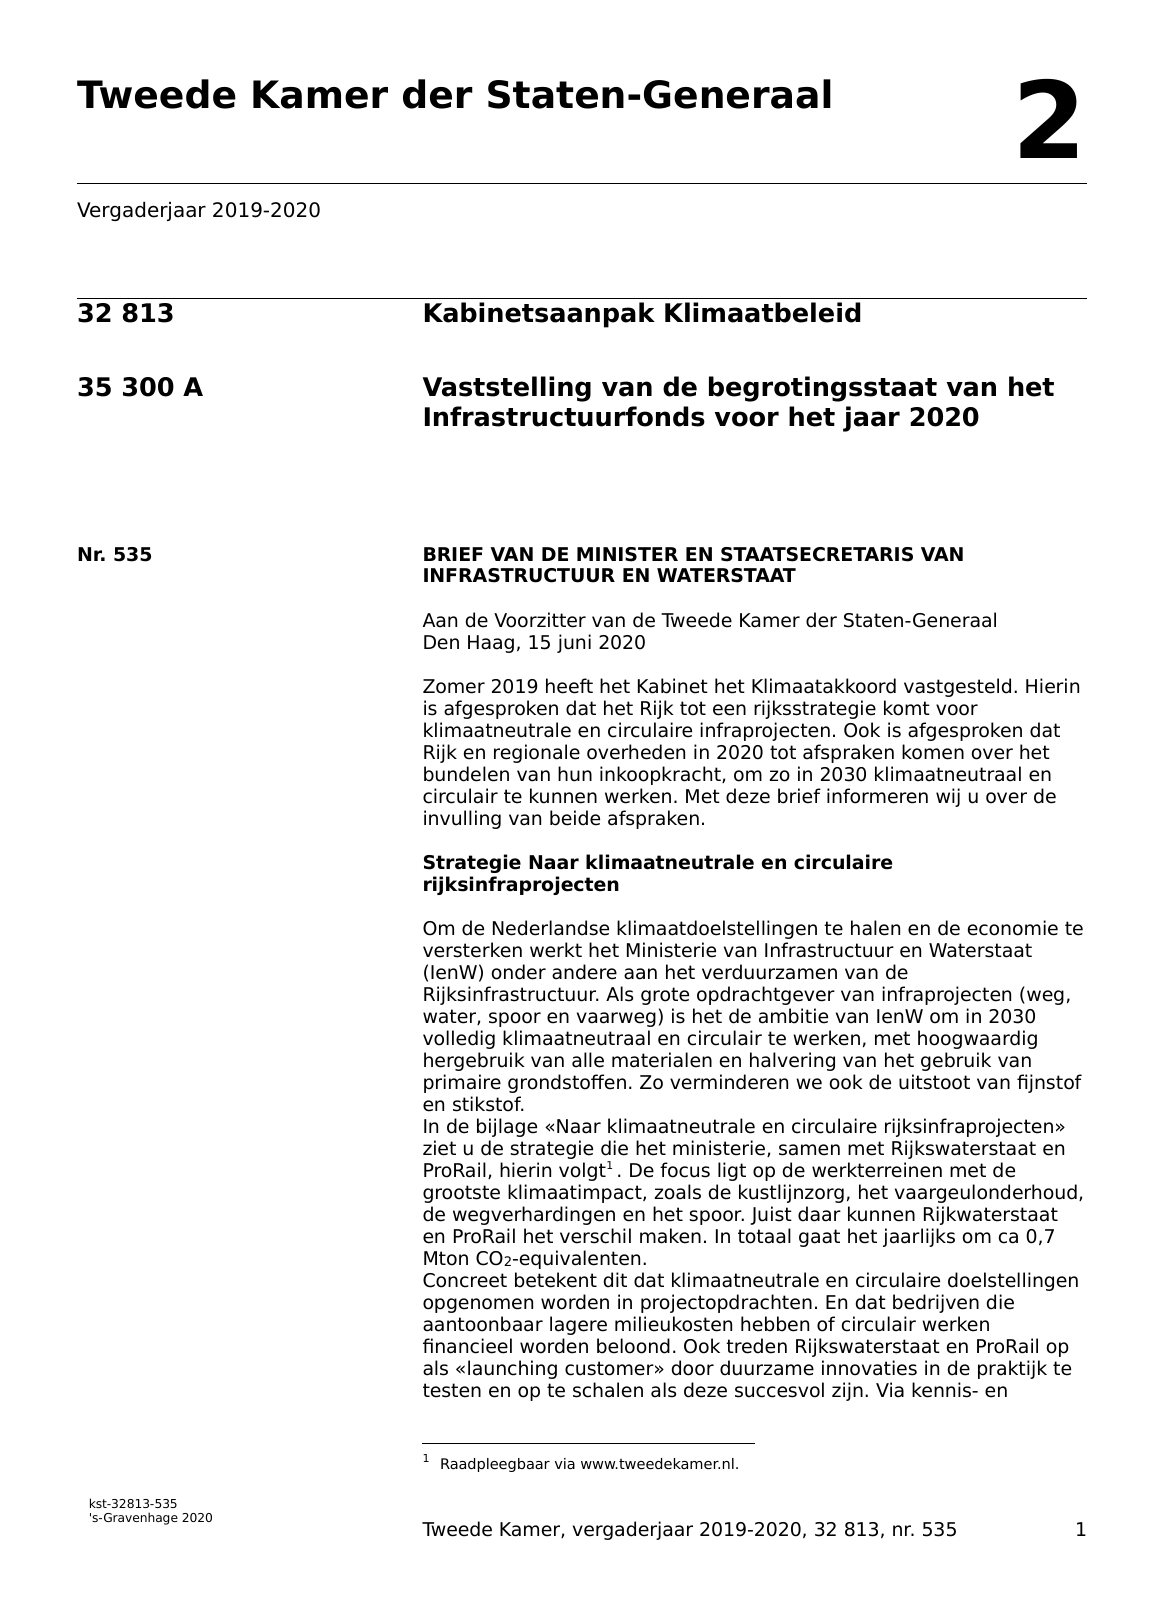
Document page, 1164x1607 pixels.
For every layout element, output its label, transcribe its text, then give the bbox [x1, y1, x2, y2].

text Den Haag, 15 juni 2020 [422, 632, 1087, 653]
text Aan de Voorzitter van de Tweede Kamer der Staten-Generaal [422, 609, 1087, 632]
text Concreet betekent dit dat klimaatneutrale en circulaire doelstellingen opgenomen worden in projectopdrachten. En dat bedrijven die aantoonbaar lagere milieukosten hebben of circulair werken financieel worden beloond. Ook treden Rijkswaterstaat en ProRail op als «launching customer» door duurzame innovaties in de praktijk te testen en op te schalen als deze succesvol zijn. Via kennis- en [422, 1269, 1087, 1401]
subtitle 32 813 Kabinetsaanpak Klimaatbeleid [77, 299, 1087, 329]
subtitle 35 300 A Vaststelling van de begrotingsstaat van het Infrastructuurfonds voor het jaar 2020 [77, 373, 1087, 432]
text Om de Nederlandse klimaatdoelstellingen te halen en de economie te versterken werkt het Ministerie van Infrastructuur en Waterstaat (IenW) onder andere aan het verduurzamen van de Rijksinfrastructuur. Als grote opdrachtgever van infraprojecten (weg, water, spoor en vaarweg) is het de ambitie van IenW om in 2030 volledig klimaatneutraal en circulair te werken, met hoogwaardig hergebruik van alle materialen en halvering van het gebruik van primaire grondstoffen. Zo verminderen we ook de uitstoot van fijnstof en stikstof. [422, 918, 1087, 1116]
subtitle Nr. 535 BRIEF VAN DE MINISTER EN STAATSECRETARIS VAN INFRASTRUCTUUR EN WATERSTAAT [77, 543, 1087, 587]
table_header Tweede Kamer der Staten-Generaal [77, 59, 886, 183]
text 's-Gravenhage 2020 [88, 1511, 323, 1525]
text kst-32813-535 [88, 1497, 323, 1511]
text Zomer 2019 heeft het Kabinet het Klimaatakkoord vastgesteld. Hierin is afgesproken dat het Rijk tot een rijksstrategie komt voor klimaatneutrale en circulaire infraprojecten. Ook is afgesproken dat Rijk en regionale overheden in 2020 tot afspraken komen over het bundelen van hun inkoopkracht, om zo in 2030 klimaatneutraal en circulair te kunnen werken. Met deze brief informeren wij u over de invulling van beide afspraken. [422, 676, 1087, 829]
table_cell Vergaderjaar 2019-2020 [77, 184, 1087, 298]
text Raadpleegbaar via www.tweedekamer.nl. [422, 1452, 1087, 1474]
text In de bijlage «Naar klimaatneutrale en circulaire rijksinfraprojecten» ziet u de strategie die het ministerie, samen met Rijkswaterstaat en ProRail, hierin volgt. De focus ligt op de werkterreinen met de grootste klimaatimpact, zoals de kustlijnzorg, het vaargeulonderhoud, de wegverhardingen en het spoor. Juist daar kunnen Rijkwaterstaat en ProRail het verschil maken. In totaal gaat het jaarlijks om ca 0,7 Mton CO2-equivalenten. [422, 1116, 1087, 1269]
table_header 2 [886, 59, 1087, 183]
subtitle Strategie Naar klimaatneutrale en circulaire rijksinfraprojecten [422, 852, 1087, 896]
